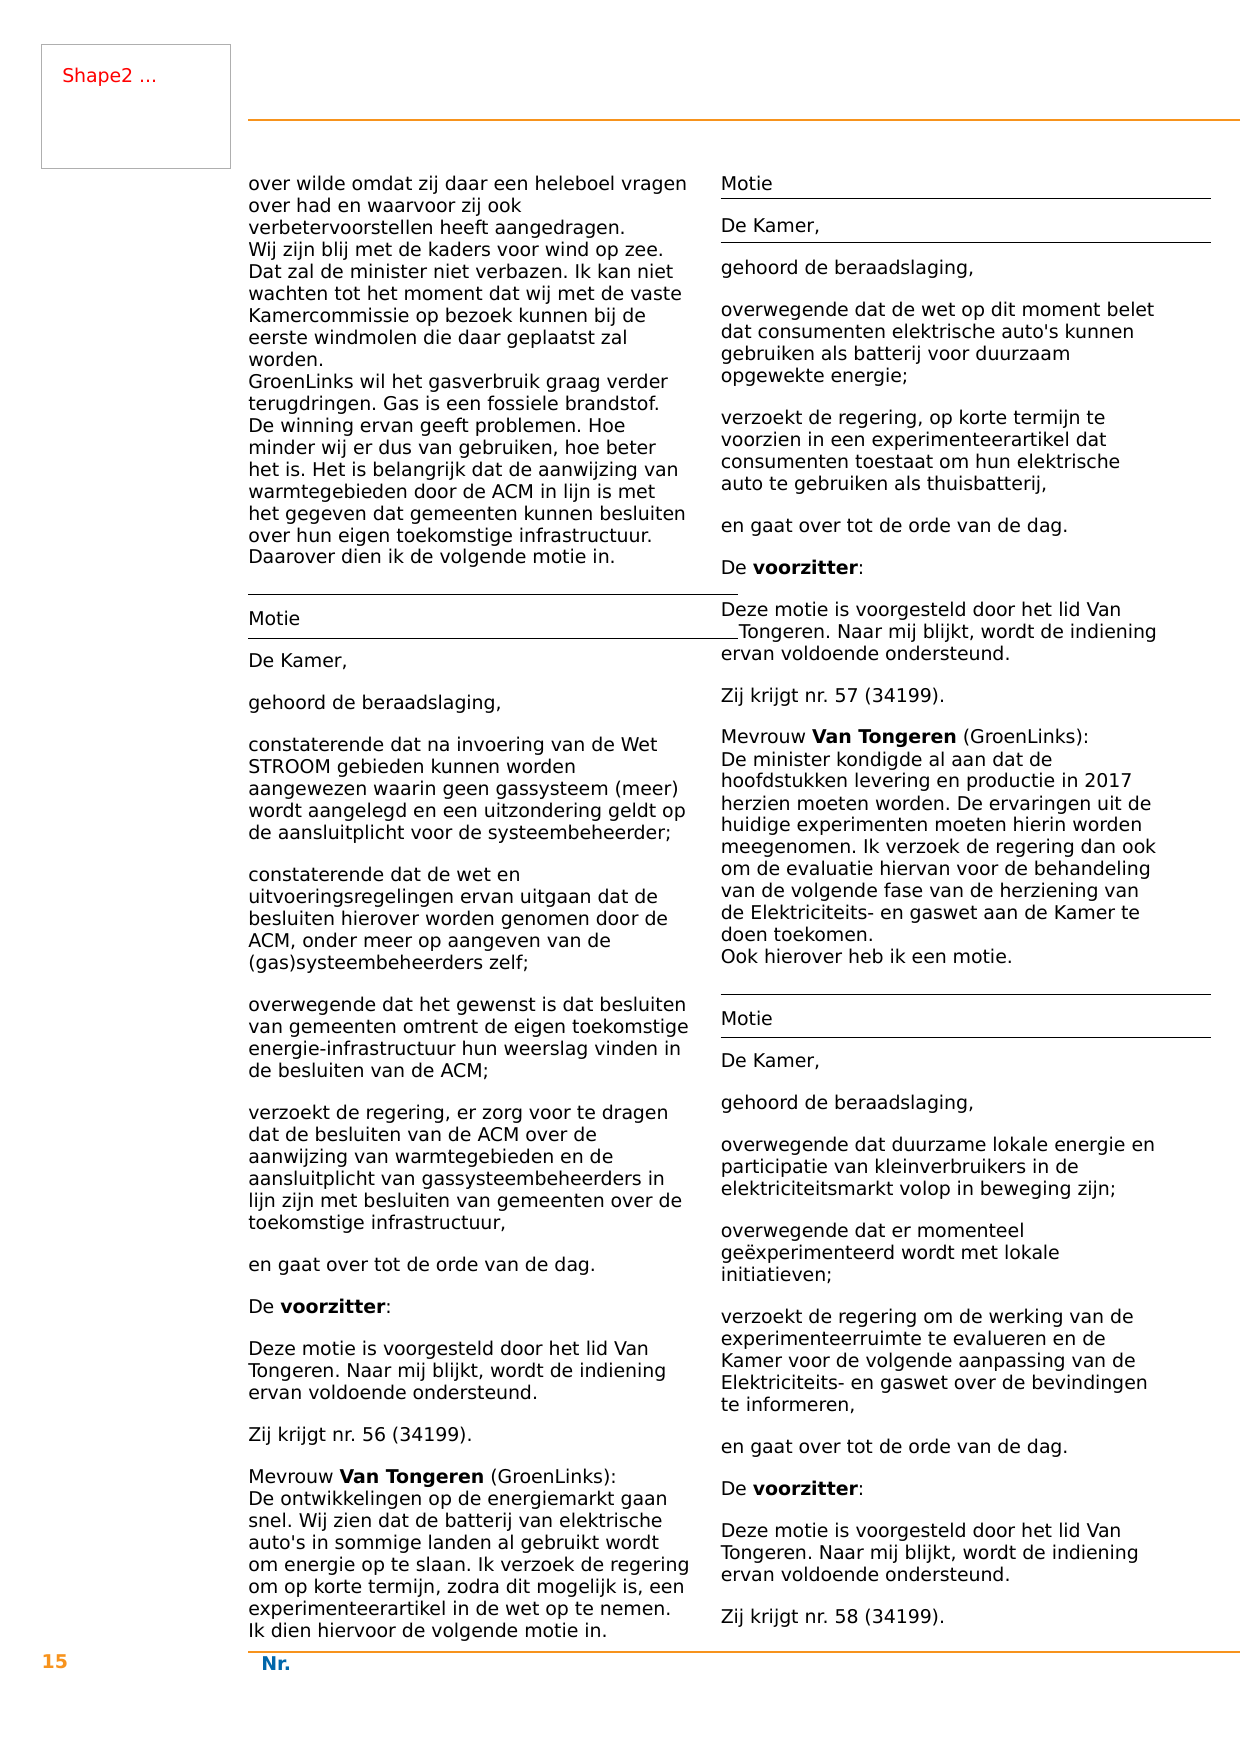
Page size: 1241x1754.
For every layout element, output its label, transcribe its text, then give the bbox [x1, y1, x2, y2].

text constaterende dat na invoering van de Wet STROOM gebieden kunnen worden aangewezen waarin geen gassysteem (meer) wordt aangelegd en een uitzondering geldt op de aansluitplicht voor de systeembeheerder; [248, 734, 691, 844]
text gehoord de beraadslaging, [721, 1092, 1163, 1114]
text Deze motie is voorgesteld door het lid Van Tongeren. Naar mij blijkt, wordt de indiening ervan voldoende ondersteund. [248, 1338, 691, 1404]
text De voorzitter: [248, 1296, 691, 1318]
text gehoord de beraadslaging, [721, 257, 1163, 279]
text Motie [248, 608, 691, 630]
text gehoord de beraadslaging, [248, 692, 691, 714]
text en gaat over tot de orde van de dag. [721, 1436, 1163, 1458]
text Motie [721, 173, 1163, 195]
text Mevrouw Van Tongeren (GroenLinks): [248, 1466, 691, 1488]
text De Kamer, [248, 650, 691, 672]
text verzoekt de regering, er zorg voor te dragen dat de besluiten van de ACM over de aanwijzing van warmtegebieden en de aansluitplicht van gassysteembeheerders in lijn zijn met besluiten van gemeenten over de toekomstige infrastructuur, [248, 1102, 691, 1234]
text De Kamer, [721, 215, 1163, 237]
text Zij krijgt nr. 57 (34199). [721, 684, 1163, 706]
text Zij krijgt nr. 58 (34199). [721, 1606, 1163, 1628]
text overwegende dat de wet op dit moment belet dat consumenten elektrische auto's kunnen gebruiken als batterij voor duurzaam opgewekte energie; [721, 299, 1163, 387]
text Ook hierover heb ik een motie. [721, 946, 1163, 968]
text Motie [721, 1008, 1163, 1030]
text constaterende dat de wet en uitvoeringsregelingen ervan uitgaan dat de besluiten hierover worden genomen door de ACM, onder meer op aangeven van de (gas)systeembeheerders zelf; [248, 864, 691, 974]
text en gaat over tot de orde van de dag. [721, 514, 1163, 537]
text over wilde omdat zij daar een heleboel vragen over had en waarvoor zij ook verbetervoorstellen heeft aangedragen. [248, 173, 691, 239]
text De voorzitter: [721, 1478, 1163, 1500]
text De minister kondigde al aan dat de hoofdstukken levering en productie in 2017 herzien moeten worden. De ervaringen uit de huidige experimenten moeten hierin worden meegenomen. Ik verzoek de regering dan ook om de evaluatie hiervan voor de behandeling van de volgende fase van de herziening van de Elektriciteits- en gaswet aan de Kamer te doen toekomen. [721, 748, 1163, 946]
text De ontwikkelingen op de energiemarkt gaan snel. Wij zien dat de batterij van elektrische auto's in sommige landen al gebruikt wordt om energie op te slaan. Ik verzoek de regering om op korte termijn, zodra dit mogelijk is, een experimenteerartikel in de wet op te nemen. Ik dien hiervoor de volgende motie in. [248, 1488, 691, 1642]
text overwegende dat duurzame lokale energie en participatie van kleinverbruikers in de elektriciteitsmarkt volop in beweging zijn; [721, 1134, 1163, 1200]
text De voorzitter: [721, 557, 1163, 578]
text verzoekt de regering om de werking van de experimenteerruimte te evalueren en de Kamer voor de volgende aanpassing van de Elektriciteits- en gaswet over de bevindingen te informeren, [721, 1306, 1163, 1416]
text overwegende dat het gewenst is dat besluiten van gemeenten omtrent de eigen toekomstige energie-infrastructuur hun weerslag vinden in de besluiten van de ACM; [248, 994, 691, 1082]
text verzoekt de regering, op korte termijn te voorzien in een experimenteerartikel dat consumenten toestaat om hun elektrische auto te gebruiken als thuisbatterij, [721, 407, 1163, 494]
text Deze motie is voorgesteld door het lid Van Tongeren. Naar mij blijkt, wordt de indiening ervan voldoende ondersteund. [721, 598, 1163, 664]
text GroenLinks wil het gasverbruik graag verder terugdringen. Gas is een fossiele brandstof. De winning ervan geeft problemen. Hoe minder wij er dus van gebruiken, hoe beter het is. Het is belangrijk dat de aanwijzing van warmtegebieden door de ACM in lijn is met het gegeven dat gemeenten kunnen besluiten over hun eigen toekomstige infrastructuur. Daarover dien ik de volgende motie in. [248, 371, 691, 568]
text Mevrouw Van Tongeren (GroenLinks): [721, 726, 1163, 748]
text Wij zijn blij met de kaders voor wind op zee. Dat zal de minister niet verbazen. Ik kan niet wachten tot het moment dat wij met de vaste Kamercommissie op bezoek kunnen bij de eerste windmolen die daar geplaatst zal worden. [248, 239, 691, 371]
text Zij krijgt nr. 56 (34199). [248, 1424, 691, 1446]
text Deze motie is voorgesteld door het lid Van Tongeren. Naar mij blijkt, wordt de indiening ervan voldoende ondersteund. [721, 1520, 1163, 1586]
text overwegende dat er momenteel geëxperimenteerd wordt met lokale initiatieven; [721, 1220, 1163, 1286]
text en gaat over tot de orde van de dag. [248, 1254, 691, 1276]
text De Kamer, [721, 1050, 1163, 1072]
